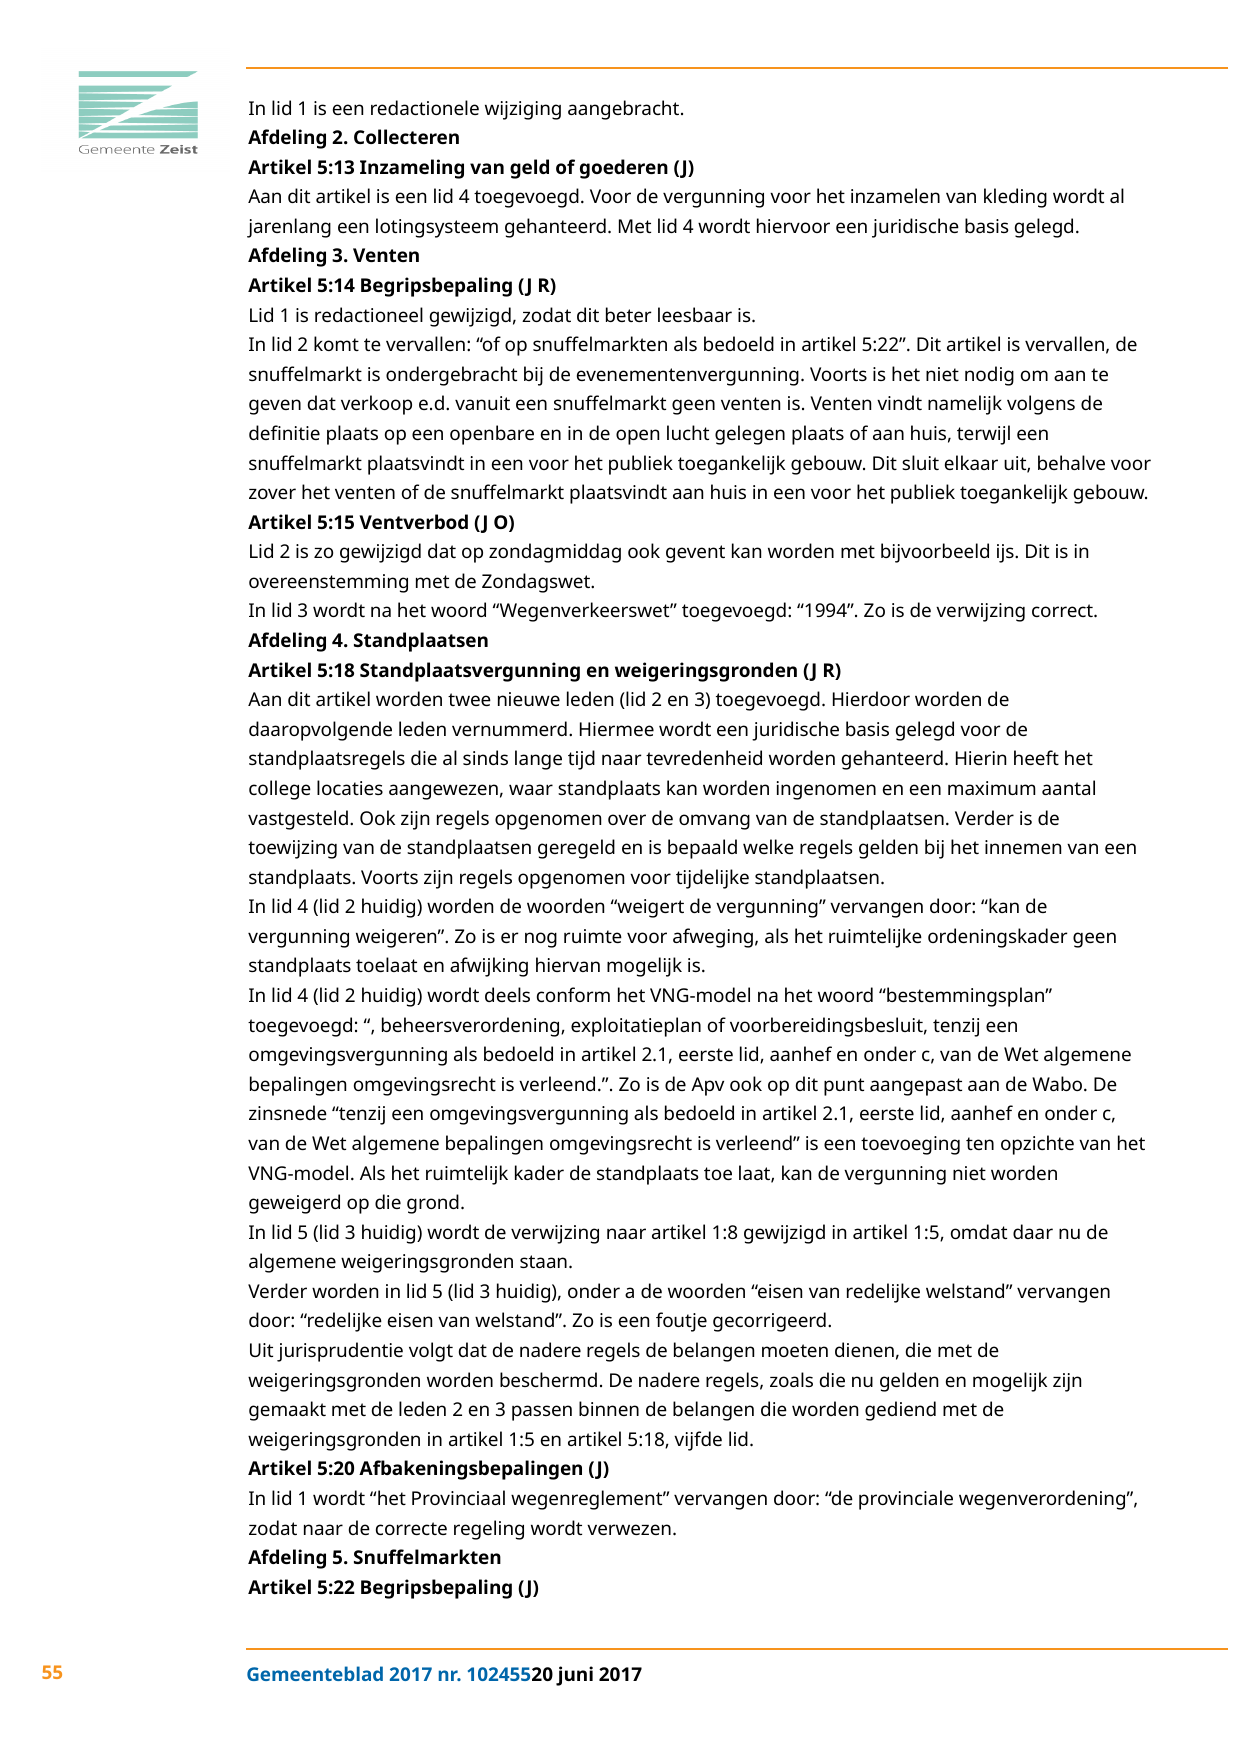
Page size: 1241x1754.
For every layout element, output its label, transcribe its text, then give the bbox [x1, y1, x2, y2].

text Lid 1 is redactioneel gewijzigd, zodat dit beter leesbaar is. [248, 302, 1152, 328]
text Aan dit artikel is een lid 4 toegevoegd. Voor de vergunning voor het inzamelen van kleding wordt al jarenlang een lotingsysteem gehanteerd. Met lid 4 wordt hiervoor een juridische basis gelegd. [248, 183, 1152, 239]
text Afdeling 2. Collecteren [248, 124, 1152, 150]
text Artikel 5:20 Afbakeningsbepalingen (J) [248, 1456, 1152, 1481]
picture [41, 47, 231, 172]
text In lid 4 (lid 2 huidig) wordt deels conform het VNG-model na het woord “bestemmingsplan” toegevoegd: “, beheersverordening, exploitatieplan of voorbereidingsbesluit, tenzij een omgevingsvergunning als bedoeld in artikel 2.1, eerste lid, aanhef en onder c, van de Wet algemene bepalingen omgevingsrecht is verleend.”. Zo is de Apv ook op dit punt aangepast aan de Wabo. De zinsnede “tenzij een omgevingsvergunning als bedoeld in artikel 2.1, eerste lid, aanhef en onder c, van de Wet algemene bepalingen omgevingsrecht is verleend” is een toevoeging ten opzichte van het VNG-model. Als het ruimtelijk kader de standplaats toe laat, kan de vergunning niet worden geweigerd op die grond. [248, 982, 1152, 1215]
text Uit jurisprudentie volgt dat de nadere regels de belangen moeten dienen, die met de weigeringsgronden worden beschermd. De nadere regels, zoals die nu gelden en mogelijk zijn gemaakt met de leden 2 en 3 passen binnen de belangen die worden gediend met de weigeringsgronden in artikel 1:5 en artikel 5:18, vijfde lid. [248, 1337, 1152, 1452]
text Afdeling 4. Standplaatsen [248, 627, 1152, 653]
text In lid 2 komt te vervallen: “of op snuffelmarkten als bedoeld in artikel 5:22”. Dit artikel is vervallen, de snuffelmarkt is ondergebracht bij de evenementenvergunning. Voorts is het niet nodig om aan te geven dat verkoop e.d. vanuit een snuffelmarkt geen venten is. Venten vindt namelijk volgens de definitie plaats op een openbare en in de open lucht gelegen plaats of aan huis, terwijl een snuffelmarkt plaatsvindt in een voor het publiek toegankelijk gebouw. Dit sluit elkaar uit, behalve voor zover het venten of de snuffelmarkt plaatsvindt aan huis in een voor het publiek toegankelijk gebouw. [248, 331, 1152, 505]
text Afdeling 3. Venten [248, 243, 1152, 268]
text Artikel 5:18 Standplaatsvergunning en weigeringsgronden (J R) [248, 657, 1152, 683]
text Verder worden in lid 5 (lid 3 huidig), onder a de woorden “eisen van redelijke welstand” vervangen door: “redelijke eisen van welstand”. Zo is een foutje gecorrigeerd. [248, 1278, 1152, 1333]
text In lid 3 wordt na het woord “Wegenverkeerswet” toegevoegd: “1994”. Zo is de verwijzing correct. [248, 598, 1152, 623]
text Artikel 5:14 Begripsbepaling (J R) [248, 272, 1152, 298]
text Artikel 5:13 Inzameling van geld of goederen (J) [248, 154, 1152, 180]
text In lid 1 is een redactionele wijziging aangebracht. [248, 95, 1152, 121]
text In lid 4 (lid 2 huidig) worden de woorden “weigert de vergunning” vervangen door: “kan de vergunning weigeren”. Zo is er nog ruimte voor afweging, als het ruimtelijke ordeningskader geen standplaats toelaat en afwijking hiervan mogelijk is. [248, 893, 1152, 978]
text Artikel 5:15 Ventverbod (J O) [248, 509, 1152, 535]
text Aan dit artikel worden twee nieuwe leden (lid 2 en 3) toegevoegd. Hierdoor worden de daaropvolgende leden vernummerd. Hiermee wordt een juridische basis gelegd voor de standplaatsregels die al sinds lange tijd naar tevredenheid worden gehanteerd. Hierin heeft het college locaties aangewezen, waar standplaats kan worden ingenomen en een maximum aantal vastgesteld. Ook zijn regels opgenomen over de omvang van de standplaatsen. Verder is de toewijzing van de standplaatsen geregeld en is bepaald welke regels gelden bij het innemen van een standplaats. Voorts zijn regels opgenomen voor tijdelijke standplaatsen. [248, 686, 1152, 890]
text In lid 5 (lid 3 huidig) wordt de verwijzing naar artikel 1:8 gewijzigd in artikel 1:5, omdat daar nu de algemene weigeringsgronden staan. [248, 1219, 1152, 1274]
text Artikel 5:22 Begripsbepaling (J) [248, 1574, 1152, 1600]
text Lid 2 is zo gewijzigd dat op zondagmiddag ook gevent kan worden met bijvoorbeeld ijs. Dit is in overeenstemming met de Zondagswet. [248, 538, 1152, 594]
text In lid 1 wordt “het Provinciaal wegenreglement” vervangen door: “de provinciale wegenverordening”, zodat naar de correcte regeling wordt verwezen. [248, 1485, 1152, 1541]
text Afdeling 5. Snuffelmarkten [248, 1544, 1152, 1570]
